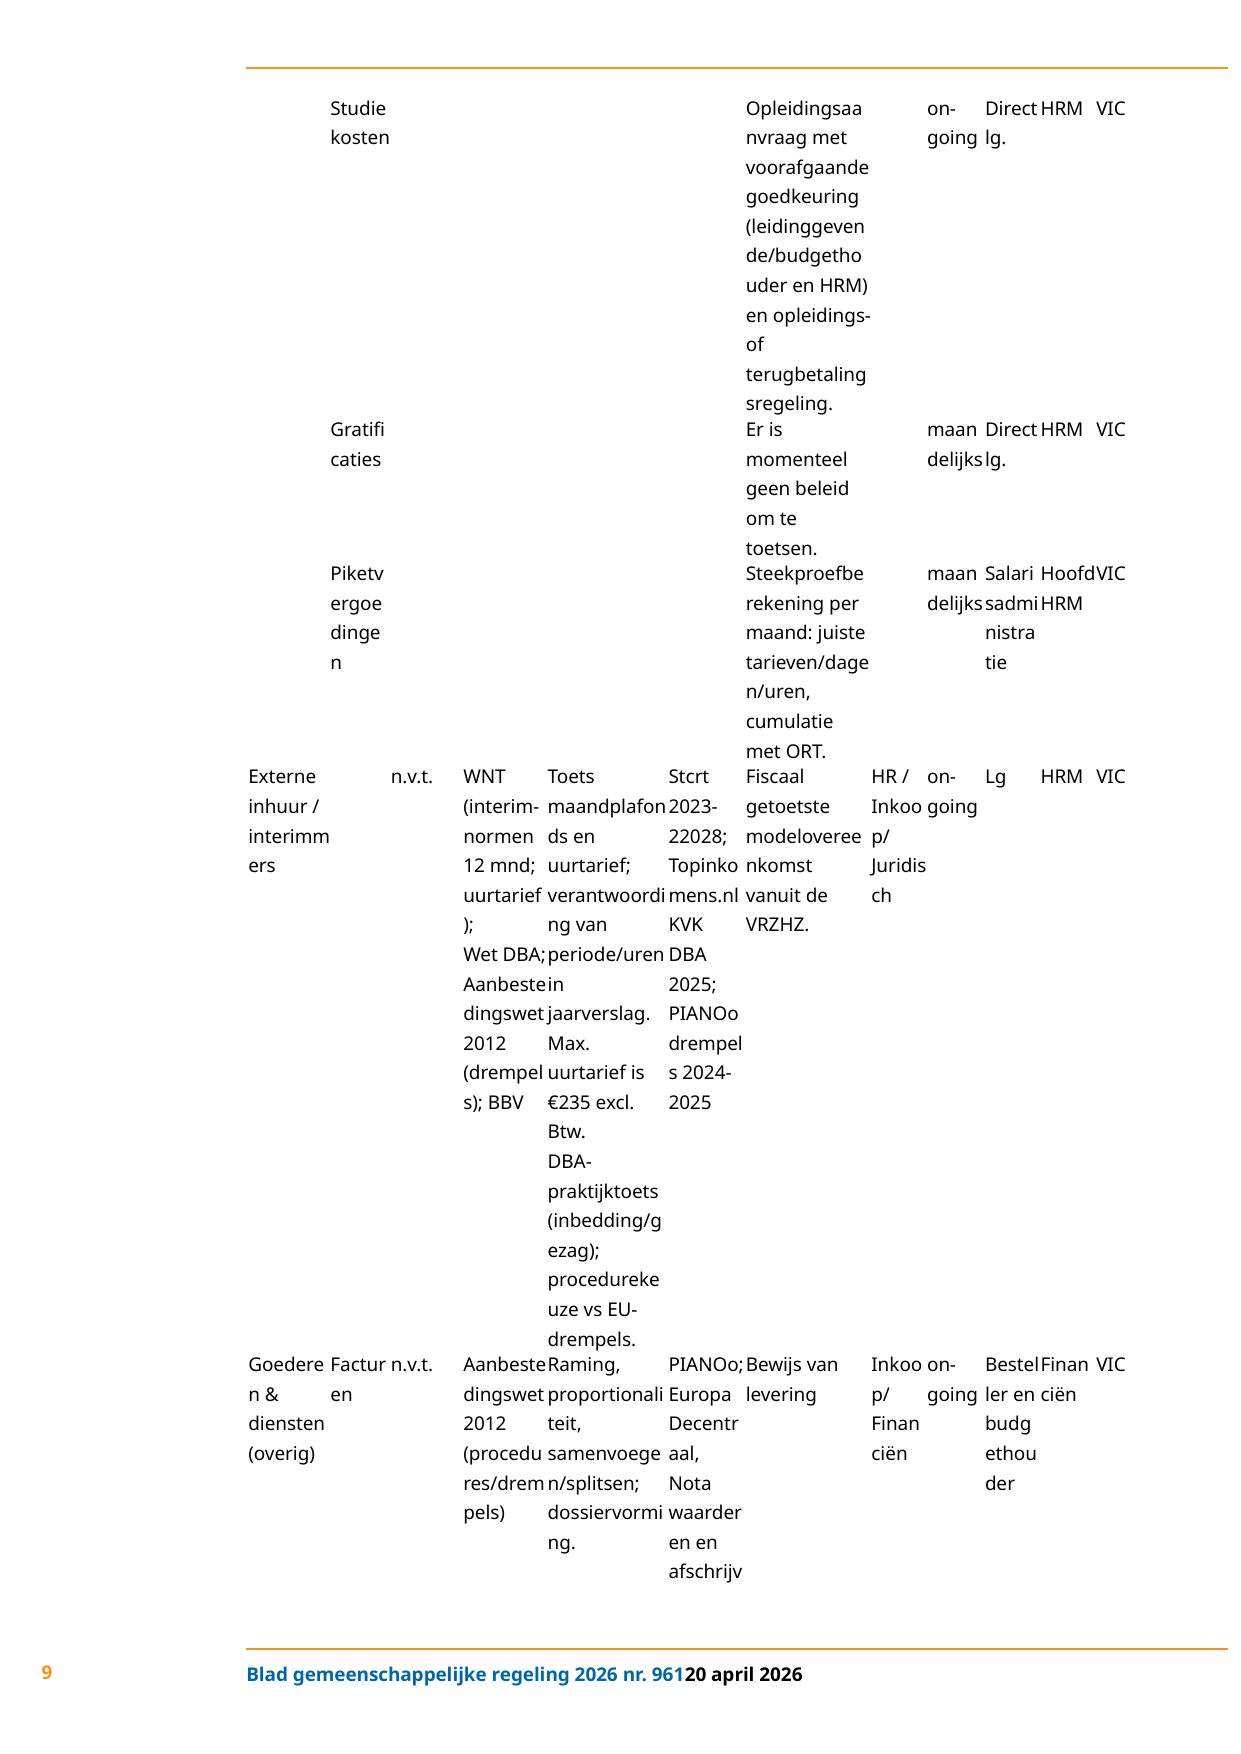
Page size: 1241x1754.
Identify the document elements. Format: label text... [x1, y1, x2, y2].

table_cell Stcrt 2023-22028; Topinkomens.nl KVK DBA 2025; PIANOo drempels 2024-2025 [668, 764, 746, 1351]
table_cell Opleidingsaanvraag met voorafgaande goedkeuring (leidinggevende/budgethouder en HRM) en opleidings- of terugbetalingsregeling. [746, 95, 871, 416]
table_cell Besteller en budgethouder [985, 1351, 1040, 1584]
table_cell HR / Inkoop/ Juridisch [871, 764, 927, 1351]
table_cell n.v.t. [391, 1351, 463, 1584]
table_cell Aanbestedingswet 2012 (procedures/drempels) [463, 1351, 547, 1584]
table_cell Hoofd HRM [1040, 560, 1096, 764]
table_cell Studiekosten [330, 95, 391, 416]
table_cell Er is momenteel geen beleid om te toetsen. [746, 416, 871, 560]
table_cell PIANOo; Europa Decentraal, Nota waarderen en afschrijv [668, 1351, 746, 1584]
picture [41, 47, 231, 172]
table_cell [668, 416, 746, 560]
table_cell Goederen & diensten (overig) [248, 1351, 330, 1584]
table_cell Toets maandplafonds en uurtarief; verantwoording van periode/uren in jaarverslag. Max. uurtarief is €235 excl. Btw. DBA-praktijktoets (inbedding/gezag); procedurekeuze vs EU-drempels. [548, 764, 668, 1351]
table_cell Gratificaties [330, 416, 391, 560]
table_cell [871, 416, 927, 560]
table_cell VIC [1096, 95, 1152, 416]
table_cell [548, 560, 668, 764]
table_cell Steekproefberekening per maand: juiste tarieven/dagen/uren, cumulatie met ORT. [746, 560, 871, 764]
table_cell [330, 764, 391, 1351]
table_cell on-going [927, 764, 985, 1351]
table_cell Salarisadministratie [985, 560, 1040, 764]
table_cell Piketvergoedingen [330, 560, 391, 764]
table_cell [248, 95, 330, 416]
table_cell on-going [927, 1351, 985, 1584]
table_cell [668, 95, 746, 416]
table_cell [548, 416, 668, 560]
table_cell maandelijks [927, 560, 985, 764]
table_cell [391, 560, 463, 764]
table_cell [391, 416, 463, 560]
table_cell Financiën [1040, 1351, 1096, 1584]
table_cell [391, 95, 463, 416]
table_cell Bewijs van levering [746, 1351, 871, 1584]
table_cell [463, 416, 547, 560]
table_cell Facturen [330, 1351, 391, 1584]
table_cell VIC [1096, 764, 1152, 1351]
table_cell on-going [927, 95, 985, 416]
table_cell [463, 560, 547, 764]
table_cell n.v.t. [391, 764, 463, 1351]
table_cell HRM [1040, 416, 1096, 560]
table_cell Externe inhuur / interimmers [248, 764, 330, 1351]
table_cell [871, 560, 927, 764]
table_cell Direct lg. [985, 95, 1040, 416]
table_cell [871, 95, 927, 416]
table_cell Fiscaal getoetste modelovereenkomst vanuit de VRZHZ. [746, 764, 871, 1351]
table_cell [463, 95, 547, 416]
table_cell Inkoop/ Financiën [871, 1351, 927, 1584]
table_cell [548, 95, 668, 416]
table_cell HRM [1040, 95, 1096, 416]
table_cell [248, 416, 330, 560]
table_cell HRM [1040, 764, 1096, 1351]
table_cell [248, 560, 330, 764]
table_cell Raming, proportionaliteit, samenvoegen/splitsen; dossiervorming. [548, 1351, 668, 1584]
table_cell Lg [985, 764, 1040, 1351]
table_cell VIC [1096, 416, 1152, 560]
table_cell VIC [1096, 560, 1152, 764]
table_cell [668, 560, 746, 764]
table_cell VIC [1096, 1351, 1152, 1584]
table_cell maandelijks [927, 416, 985, 560]
table_cell Direct lg. [985, 416, 1040, 560]
table_cell WNT (interim-normen 12 mnd; uurtarief); Wet DBA; Aanbestedingswet 2012 (drempels); BBV [463, 764, 547, 1351]
